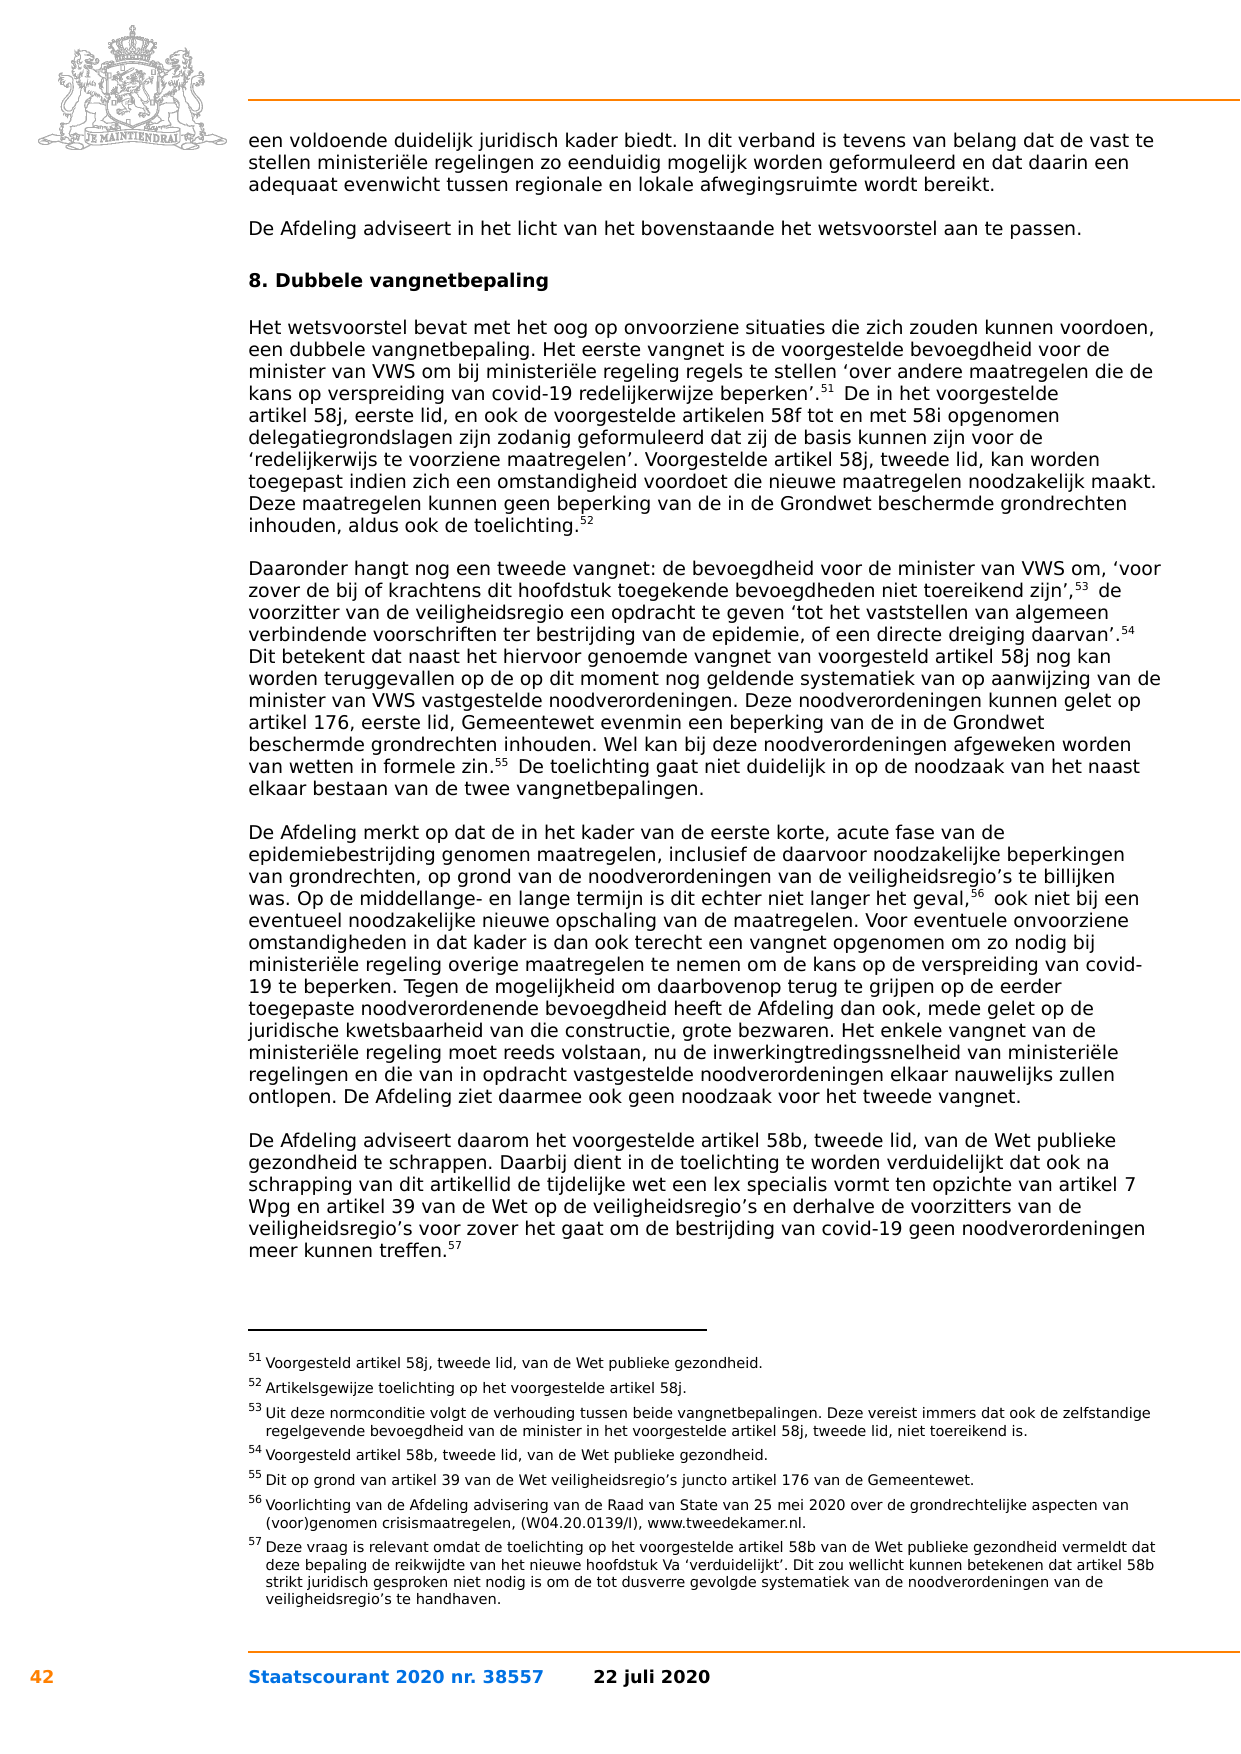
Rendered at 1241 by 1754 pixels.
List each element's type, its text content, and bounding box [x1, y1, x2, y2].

text Artikelsgewijze toelichting op het voorgestelde artikel 58j. [248, 1376, 1163, 1398]
text Uit deze normconditie volgt de verhouding tussen beide vangnetbepalingen. Deze vereist immers dat ook de zelfstandige regelgevende bevoegdheid van de minister in het voorgestelde artikel 58j, tweede lid, niet toereikend is. [248, 1401, 1163, 1440]
text Het wetsvoorstel bevat met het oog op onvoorziene situaties die zich zouden kunnen voordoen, een dubbele vangnetbepaling. Het eerste vangnet is de voorgestelde bevoegdheid voor de minister van VWS om bij ministeriële regeling regels te stellen ‘over andere maatregelen die de kans op verspreiding van covid-19 redelijkerwijze beperken’. De in het voorgestelde artikel 58j, eerste lid, en ook de voorgestelde artikelen 58f tot en met 58i opgenomen delegatiegrondslagen zijn zodanig geformuleerd dat zij de basis kunnen zijn voor de ‘redelijkerwijs te voorziene maatregelen’. Voorgestelde artikel 58j, tweede lid, kan worden toegepast indien zich een omstandigheid voordoet die nieuwe maatregelen noodzakelijk maakt. Deze maatregelen kunnen geen beperking van de in de Grondwet beschermde grondrechten inhouden, aldus ook de toelichting. [248, 317, 1163, 536]
text een voldoende duidelijk juridisch kader biedt. In dit verband is tevens van belang dat de vast te stellen ministeriële regelingen zo eenduidig mogelijk worden geformuleerd en dat daarin een adequaat evenwicht tussen regionale en lokale afwegingsruimte wordt bereikt. [248, 130, 1163, 196]
text De Afdeling merkt op dat de in het kader van de eerste korte, acute fase van de epidemiebestrijding genomen maatregelen, inclusief de daarvoor noodzakelijke beperkingen van grondrechten, op grond van de noodverordeningen van de veiligheidsregio’s te billijken was. Op de middellange- en lange termijn is dit echter niet langer het geval, ook niet bij een eventueel noodzakelijke nieuwe opschaling van de maatregelen. Voor eventuele onvoorziene omstandigheden in dat kader is dan ook terecht een vangnet opgenomen om zo nodig bij ministeriële regeling overige maatregelen te nemen om de kans op de verspreiding van covid-19 te beperken. Tegen de mogelijkheid om daarbovenop terug te grijpen op de eerder toegepaste noodverordenende bevoegdheid heeft de Afdeling dan ook, mede gelet op de juridische kwetsbaarheid van die constructie, grote bezwaren. Het enkele vangnet van de ministeriële regeling moet reeds volstaan, nu de inwerkingtredingssnelheid van ministeriële regelingen en die van in opdracht vastgestelde noodverordeningen elkaar nauwelijks zullen ontlopen. De Afdeling ziet daarmee ook geen noodzaak voor het tweede vangnet. [248, 822, 1163, 1108]
text Deze vraag is relevant omdat de toelichting op het voorgestelde artikel 58b van de Wet publieke gezondheid vermeldt dat deze bepaling de reikwijdte van het nieuwe hoofdstuk Va ‘verduidelijkt’. Dit zou wellicht kunnen betekenen dat artikel 58b strikt juridisch gesproken niet nodig is om de tot dusverre gevolgde systematiek van de noodverordeningen van de veiligheidsregio’s te handhaven. [248, 1535, 1163, 1608]
subtitle 8. Dubbele vangnetbepaling [248, 270, 1163, 292]
text Daaronder hangt nog een tweede vangnet: de bevoegdheid voor de minister van VWS om, ‘voor zover de bij of krachtens dit hoofdstuk toegekende bevoegdheden niet toereikend zijn’, de voorzitter van de veiligheidsregio een opdracht te geven ‘tot het vaststellen van algemeen verbindende voorschriften ter bestrijding van de epidemie, of een directe dreiging daarvan’. Dit betekent dat naast het hiervoor genoemde vangnet van voorgesteld artikel 58j nog kan worden teruggevallen op de op dit moment nog geldende systematiek van op aanwijzing van de minister van VWS vastgestelde noodverordeningen. Deze noodverordeningen kunnen gelet op artikel 176, eerste lid, Gemeentewet evenmin een beperking van de in de Grondwet beschermde grondrechten inhouden. Wel kan bij deze noodverordeningen afgeweken worden van wetten in formele zin. De toelichting gaat niet duidelijk in op de noodzaak van het naast elkaar bestaan van de twee vangnetbepalingen. [248, 558, 1163, 800]
text De Afdeling adviseert in het licht van het bovenstaande het wetsvoorstel aan te passen. [248, 218, 1163, 240]
text De Afdeling adviseert daarom het voorgestelde artikel 58b, tweede lid, van de Wet publieke gezondheid te schrappen. Daarbij dient in de toelichting te worden verduidelijkt dat ook na schrapping van dit artikellid de tijdelijke wet een lex specialis vormt ten opzichte van artikel 7 Wpg en artikel 39 van de Wet op de veiligheidsregio’s en derhalve de voorzitters van de veiligheidsregio’s voor zover het gaat om de bestrijding van covid-19 geen noodverordeningen meer kunnen treffen. [248, 1129, 1163, 1261]
text Voorgesteld artikel 58b, tweede lid, van de Wet publieke gezondheid. [248, 1443, 1163, 1465]
text Dit op grond van artikel 39 van de Wet veiligheidsregio’s juncto artikel 176 van de Gemeentewet. [248, 1468, 1163, 1490]
picture [38, 25, 227, 150]
text Voorlichting van de Afdeling advisering van de Raad van State van 25 mei 2020 over de grondrechtelijke aspecten van (voor)genomen crisismaatregelen, (W04.20.0139/I), www.tweedekamer.nl. [248, 1493, 1163, 1532]
text Voorgesteld artikel 58j, tweede lid, van de Wet publieke gezondheid. [248, 1351, 1163, 1373]
